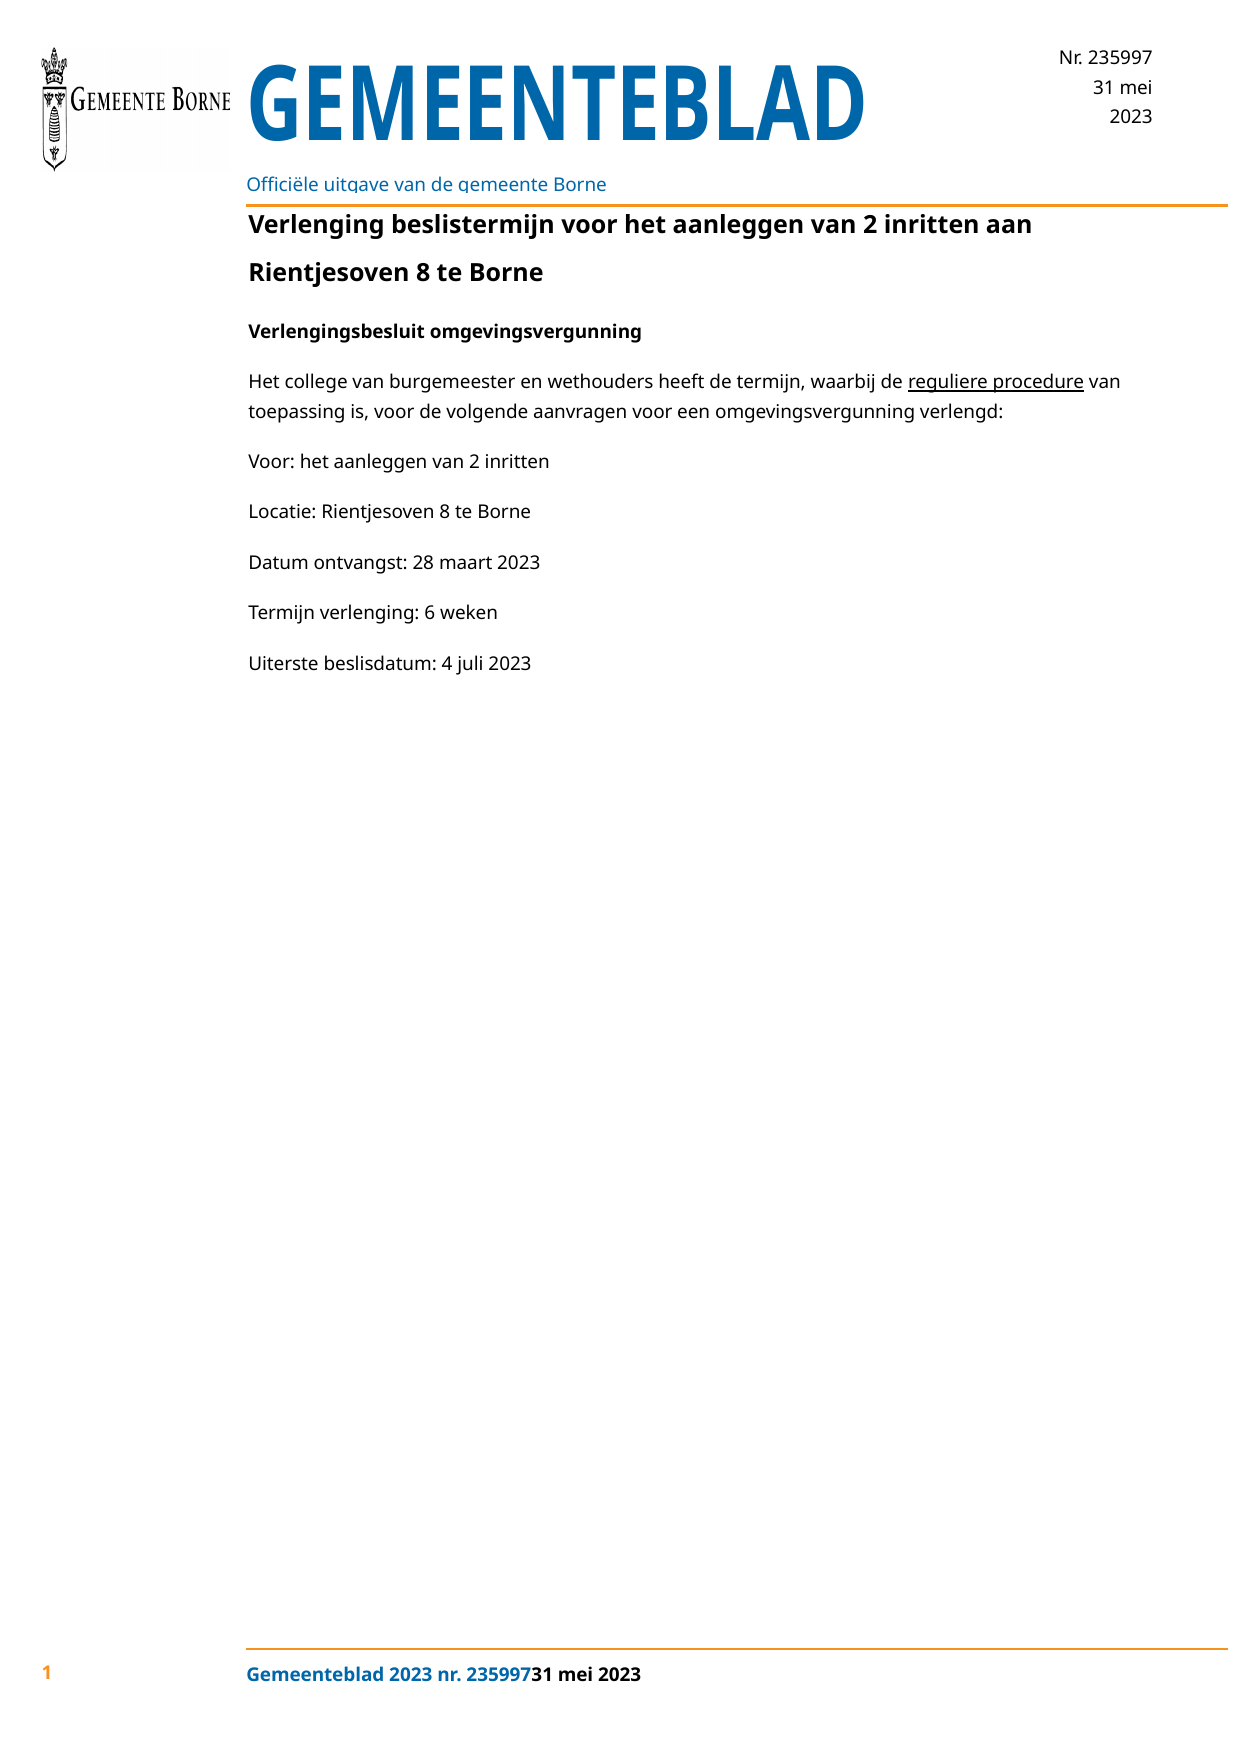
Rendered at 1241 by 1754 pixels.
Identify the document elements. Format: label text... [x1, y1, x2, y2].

text Het college van burgemeester en wethouders heeft de termijn, waarbij de reguliere procedure van toepassing is, voor de volgende aanvragen voor een omgevingsvergunning verlengd: [248, 368, 1152, 424]
text Verlenging beslistermijn voor het aanleggen van 2 inritten aan Rientjesoven 8 te Borne [248, 207, 1152, 288]
text Uiterste beslisdatum: 4 juli 2023 [248, 650, 1152, 676]
text Datum ontvangst: 28 maart 2023 [248, 549, 1152, 575]
picture [41, 47, 231, 172]
text Termijn verlenging: 6 weken [248, 599, 1152, 625]
text Verlengingsbesluit omgevingsvergunning [248, 318, 1152, 344]
text Voor: het aanleggen van 2 inritten [248, 448, 1152, 474]
text Locatie: Rientjesoven 8 te Borne [248, 499, 1152, 524]
